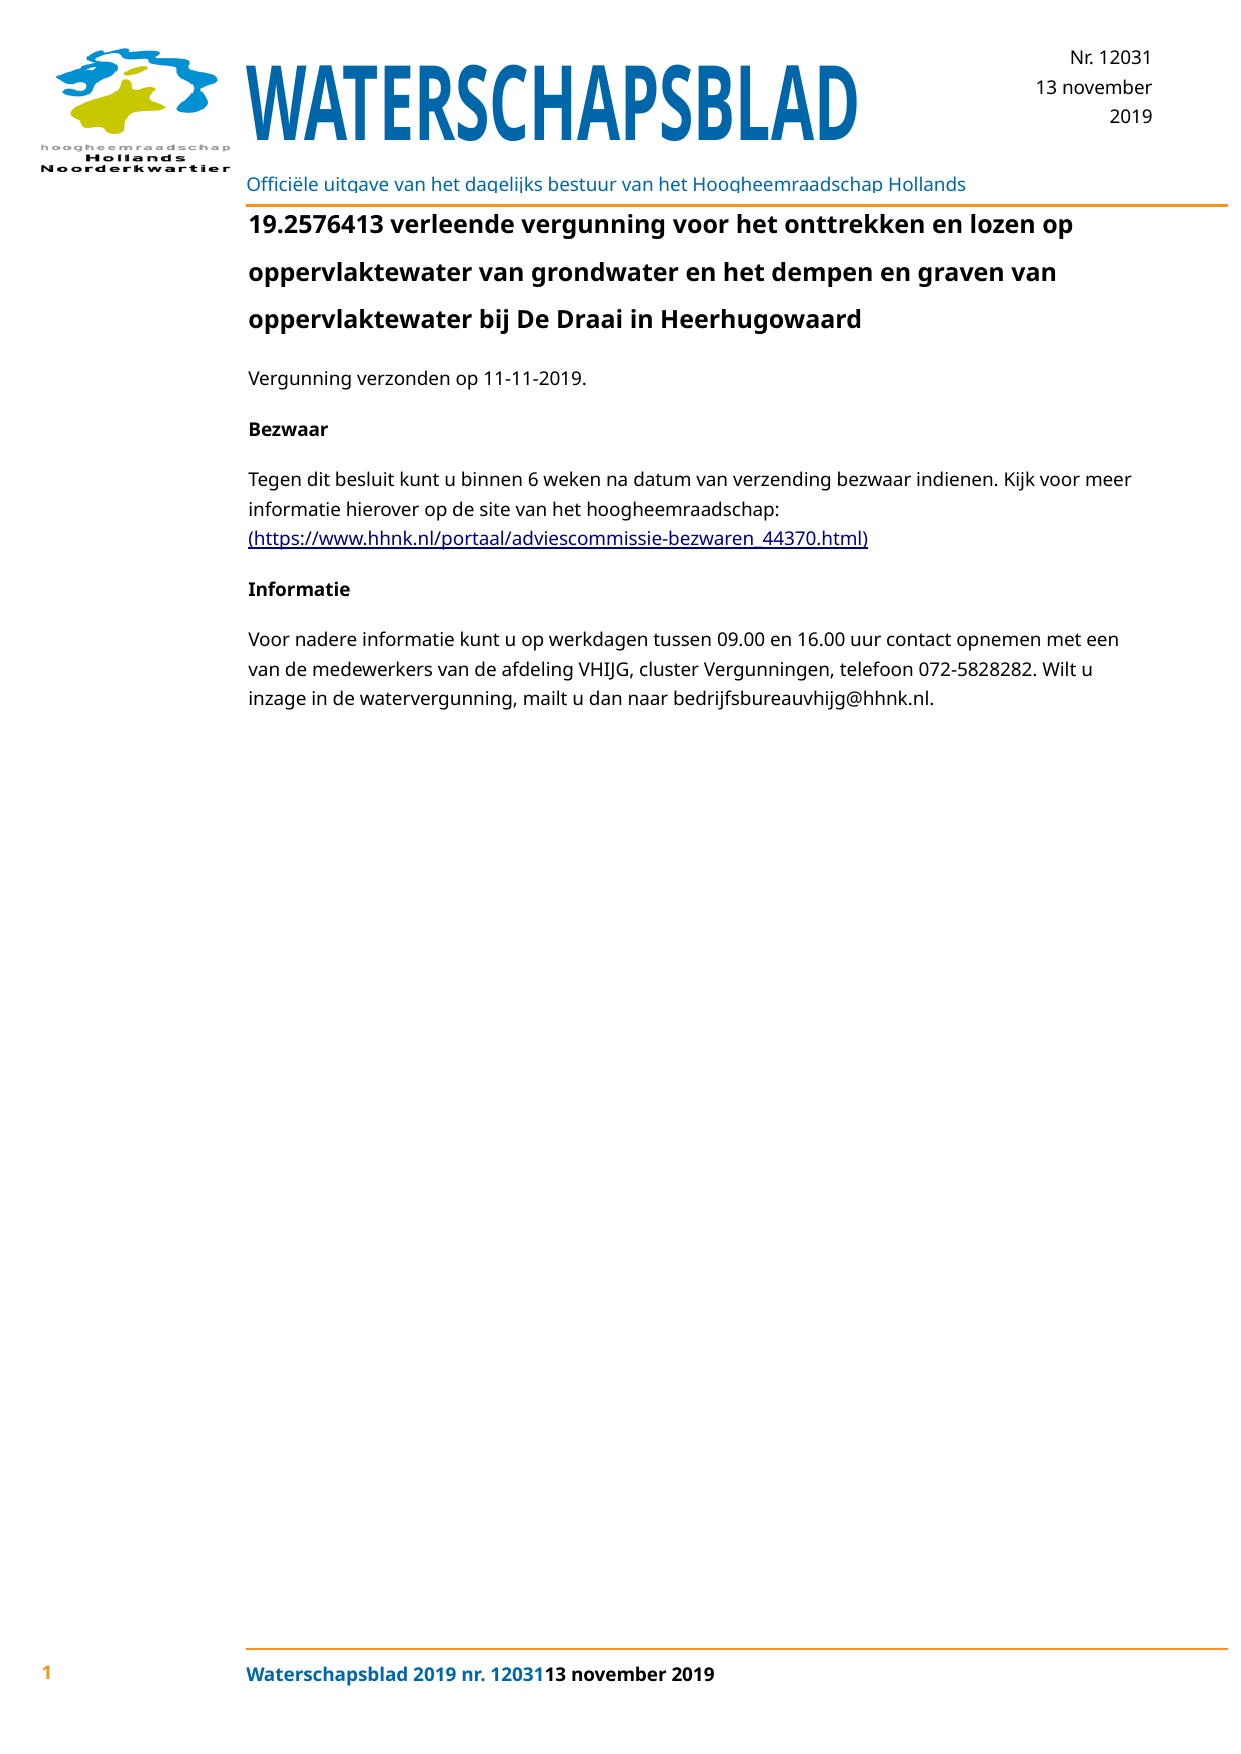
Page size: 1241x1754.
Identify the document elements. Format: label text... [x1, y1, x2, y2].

picture [41, 47, 231, 172]
text Bezwaar [248, 416, 1152, 442]
text Tegen dit besluit kunt u binnen 6 weken na datum van verzending bezwaar indienen. Kijk voor meer informatie hierover op de site van het hoogheemraadschap: (https://www.hhnk.nl/portaal/adviescommissie-bezwaren_44370.html) [248, 466, 1152, 551]
text 19.2576413 verleende vergunning voor het onttrekken en lozen op oppervlaktewater van grondwater en het dempen en graven van oppervlaktewater bij De Draai in Heerhugowaard [248, 207, 1152, 336]
text Informatie [248, 576, 1152, 602]
text Voor nadere informatie kunt u op werkdagen tussen 09.00 en 16.00 uur contact opnemen met een van de medewerkers van de afdeling VHIJG, cluster Vergunningen, telefoon 072-5828282. Wilt u inzage in de watervergunning, mailt u dan naar bedrijfsbureauvhijg@hhnk.nl. [248, 626, 1152, 711]
text Vergunning verzonden op 11-11-2019. [248, 366, 1152, 391]
